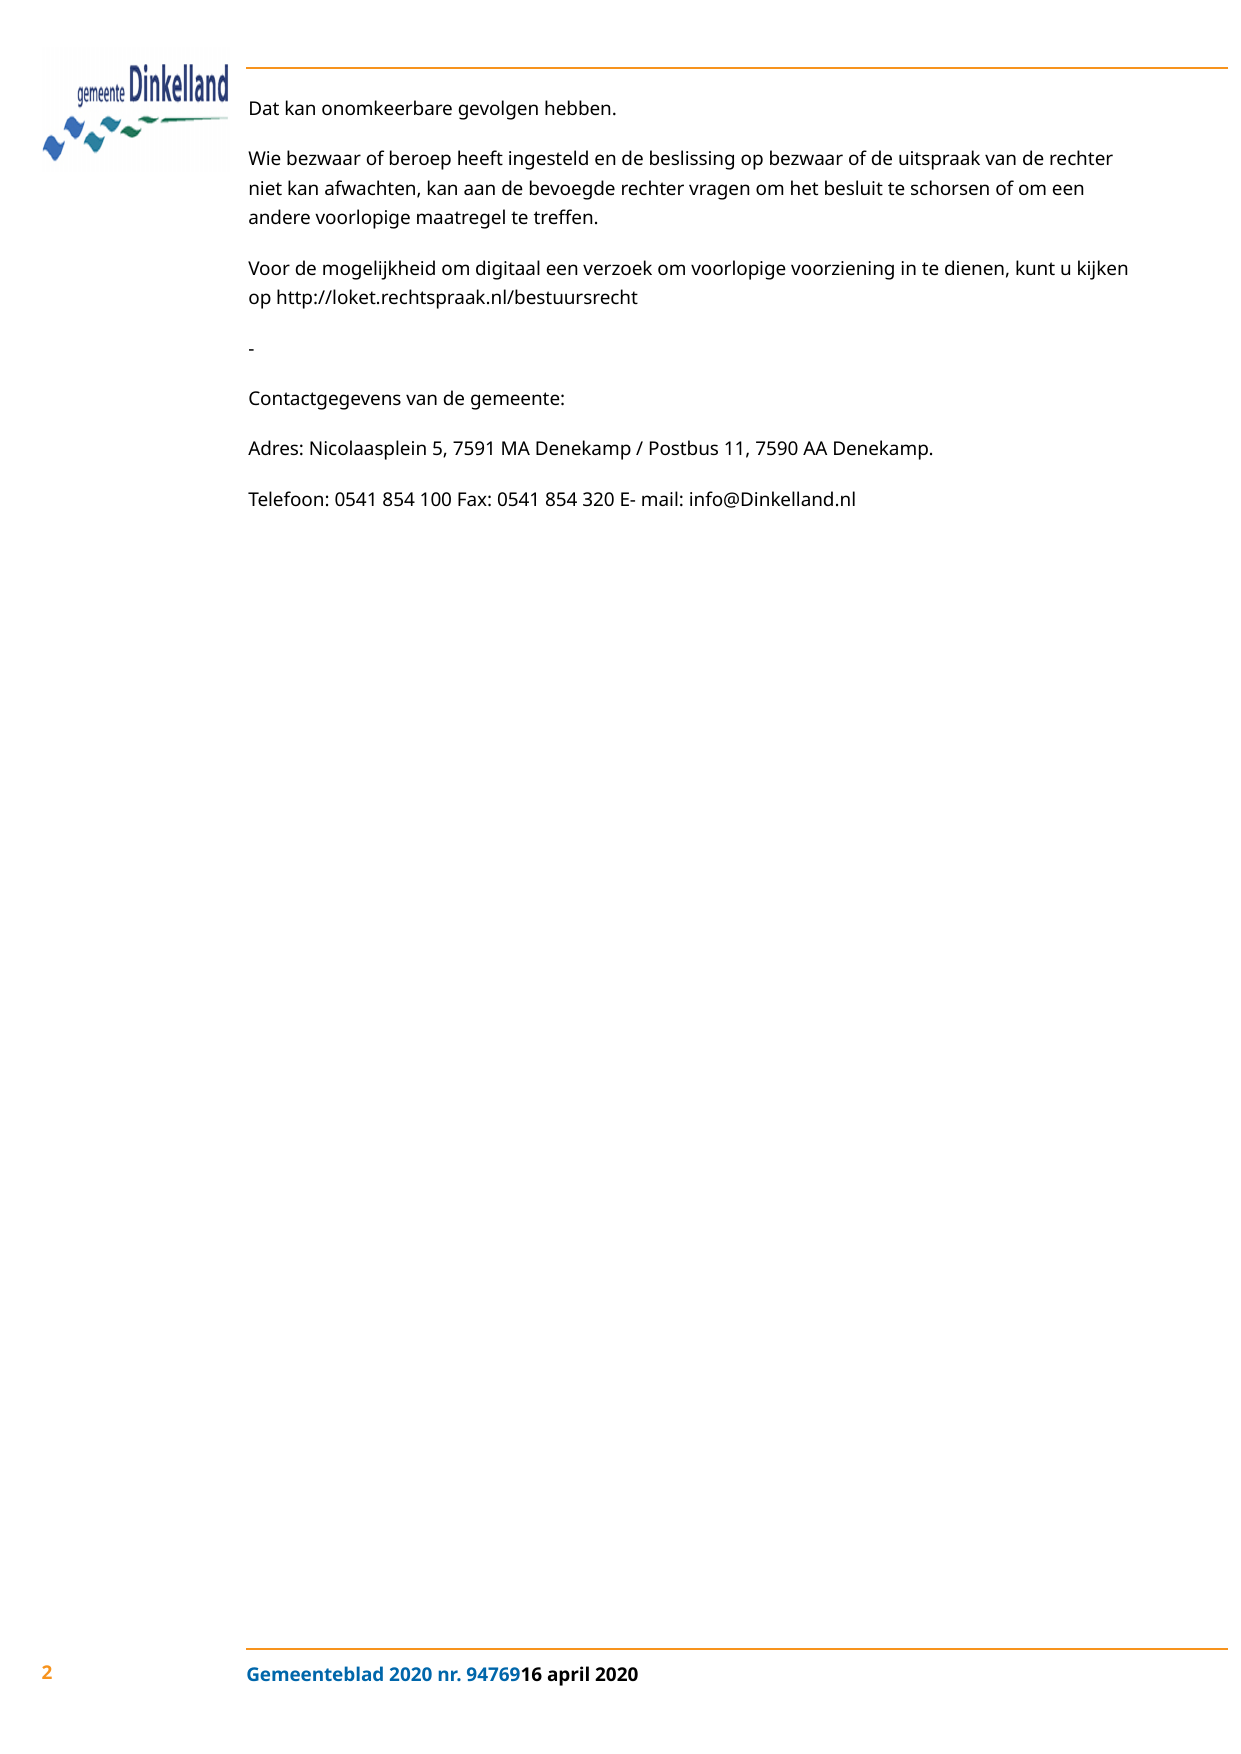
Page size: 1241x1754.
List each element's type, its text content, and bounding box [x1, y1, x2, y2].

text Dat kan onomkeerbare gevolgen hebben. [248, 95, 1152, 121]
text Contactgegevens van de gemeente: [248, 385, 1152, 411]
picture [41, 47, 231, 172]
text Wie bezwaar of beroep heeft ingesteld en de beslissing op bezwaar of de uitspraak van de rechter niet kan afwachten, kan aan de bevoegde rechter vragen om het besluit te schorsen of om een andere voorlopige maatregel te treffen. [248, 145, 1152, 230]
text - [248, 335, 1152, 361]
text Adres: Nicolaasplein 5, 7591 MA Denekamp / Postbus 11, 7590 AA Denekamp. [248, 436, 1152, 461]
text Voor de mogelijkheid om digitaal een verzoek om voorlopige voorziening in te dienen, kunt u kijken op http://loket.rechtspraak.nl/bestuursrecht [248, 255, 1152, 310]
text Telefoon: 0541 854 100 Fax: 0541 854 320 E- mail: info@Dinkelland.nl [248, 486, 1152, 512]
